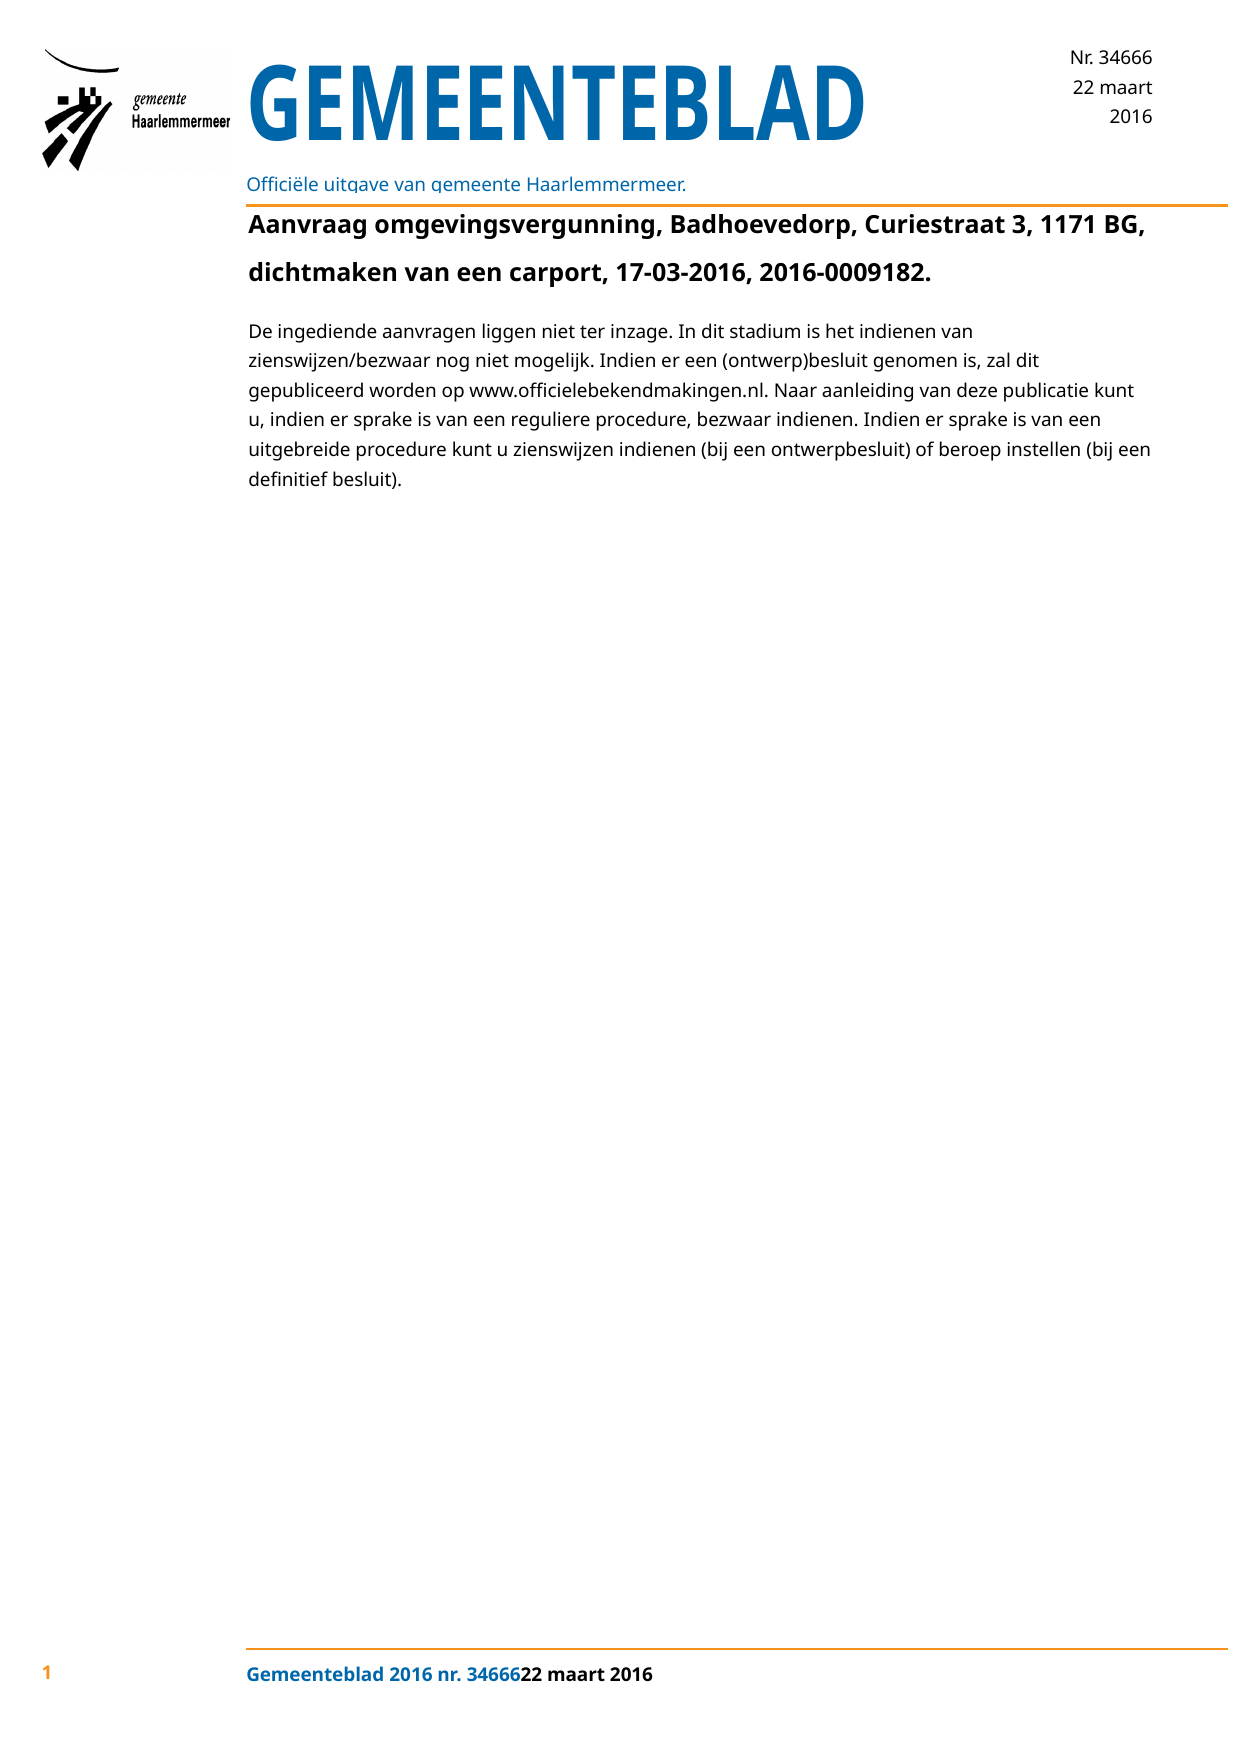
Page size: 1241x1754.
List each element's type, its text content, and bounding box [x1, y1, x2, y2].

picture [41, 47, 231, 172]
text De ingediende aanvragen liggen niet ter inzage. In dit stadium is het indienen van zienswijzen/bezwaar nog niet mogelijk. Indien er een (ontwerp)besluit genomen is, zal dit gepubliceerd worden op www.officielebekendmakingen.nl. Naar aanleiding van deze publicatie kunt u, indien er sprake is van een reguliere procedure, bezwaar indienen. Indien er sprake is van een uitgebreide procedure kunt u zienswijzen indienen (bij een ontwerpbesluit) of beroep instellen (bij een definitief besluit). [248, 318, 1152, 492]
text Aanvraag omgevingsvergunning, Badhoevedorp, Curiestraat 3, 1171 BG, dichtmaken van een carport, 17-03-2016, 2016-0009182. [248, 207, 1152, 288]
